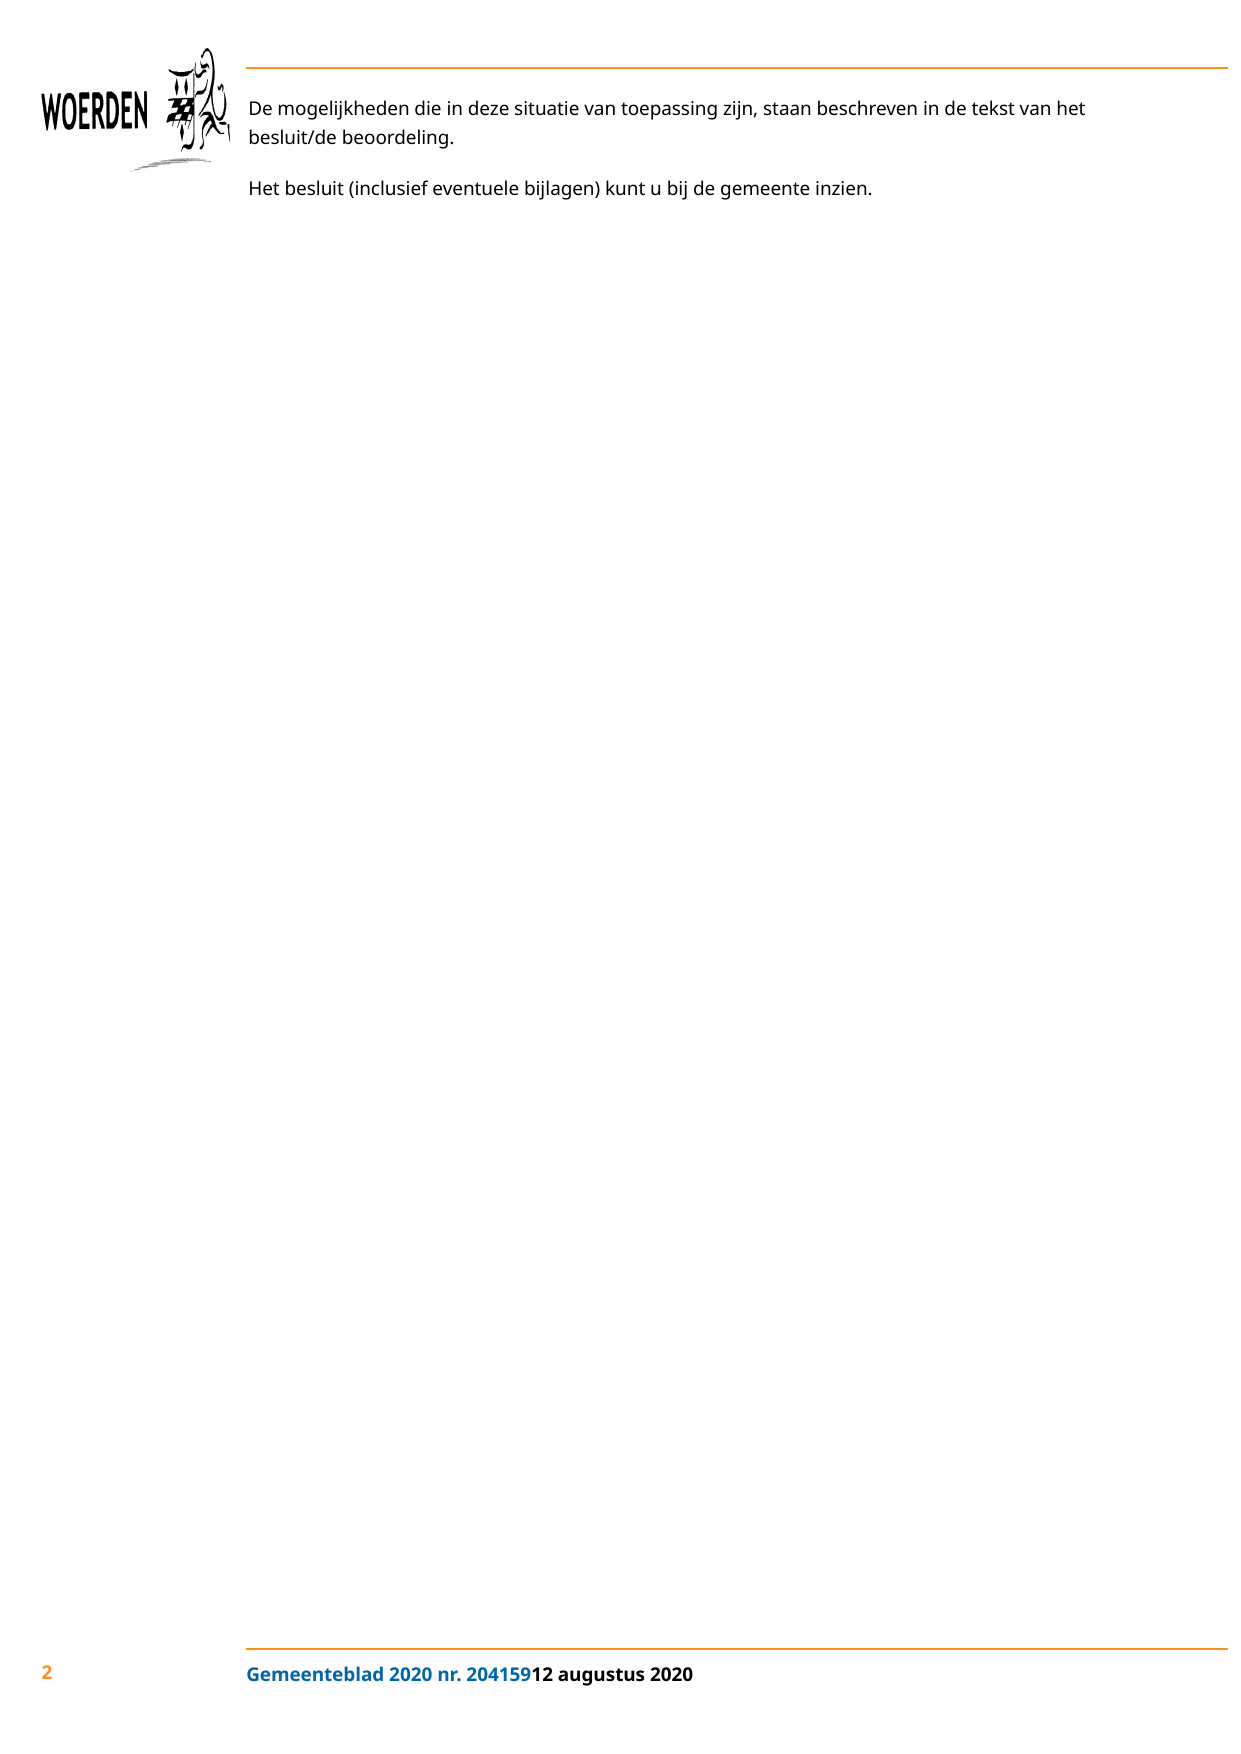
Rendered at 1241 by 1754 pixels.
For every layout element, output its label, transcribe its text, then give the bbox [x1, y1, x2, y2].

text Het besluit (inclusief eventuele bijlagen) kunt u bij de gemeente inzien. [248, 175, 1152, 201]
picture [41, 47, 231, 172]
text De mogelijkheden die in deze situatie van toepassing zijn, staan beschreven in de tekst van het besluit/de beoordeling. [248, 95, 1152, 150]
